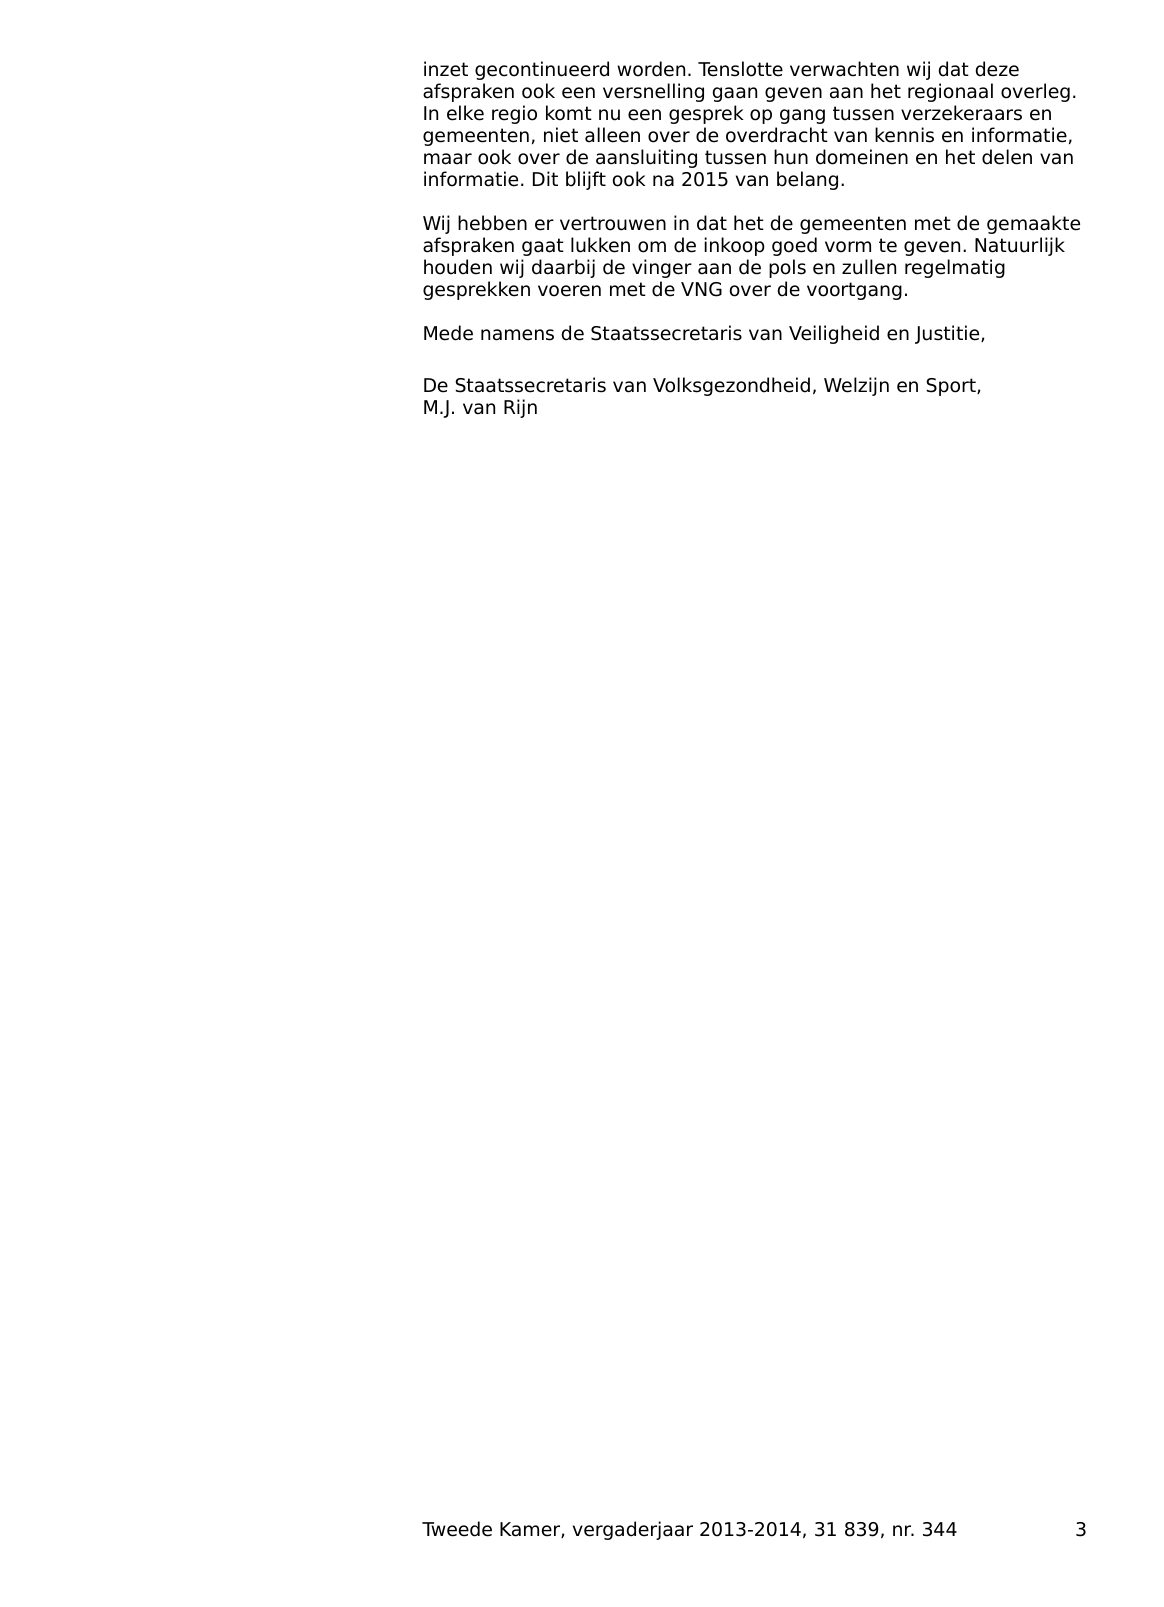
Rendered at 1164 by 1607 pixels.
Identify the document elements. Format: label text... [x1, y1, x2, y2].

text Wij hebben er vertrouwen in dat het de gemeenten met de gemaakte afspraken gaat lukken om de inkoop goed vorm te geven. Natuurlijk houden wij daarbij de vinger aan de pols en zullen regelmatig gesprekken voeren met de VNG over de voortgang. [422, 213, 1087, 301]
text inzet gecontinueerd worden. Tenslotte verwachten wij dat deze afspraken ook een versnelling gaan geven aan het regionaal overleg. In elke regio komt nu een gesprek op gang tussen verzekeraars en gemeenten, niet alleen over de overdracht van kennis en informatie, maar ook over de aansluiting tussen hun domeinen en het delen van informatie. Dit blijft ook na 2015 van belang. [422, 59, 1087, 191]
text Mede namens de Staatssecretaris van Veiligheid en Justitie, [422, 323, 1087, 345]
text De Staatssecretaris van Volksgezondheid, Welzijn en Sport, M.J. van Rijn [422, 375, 1087, 419]
